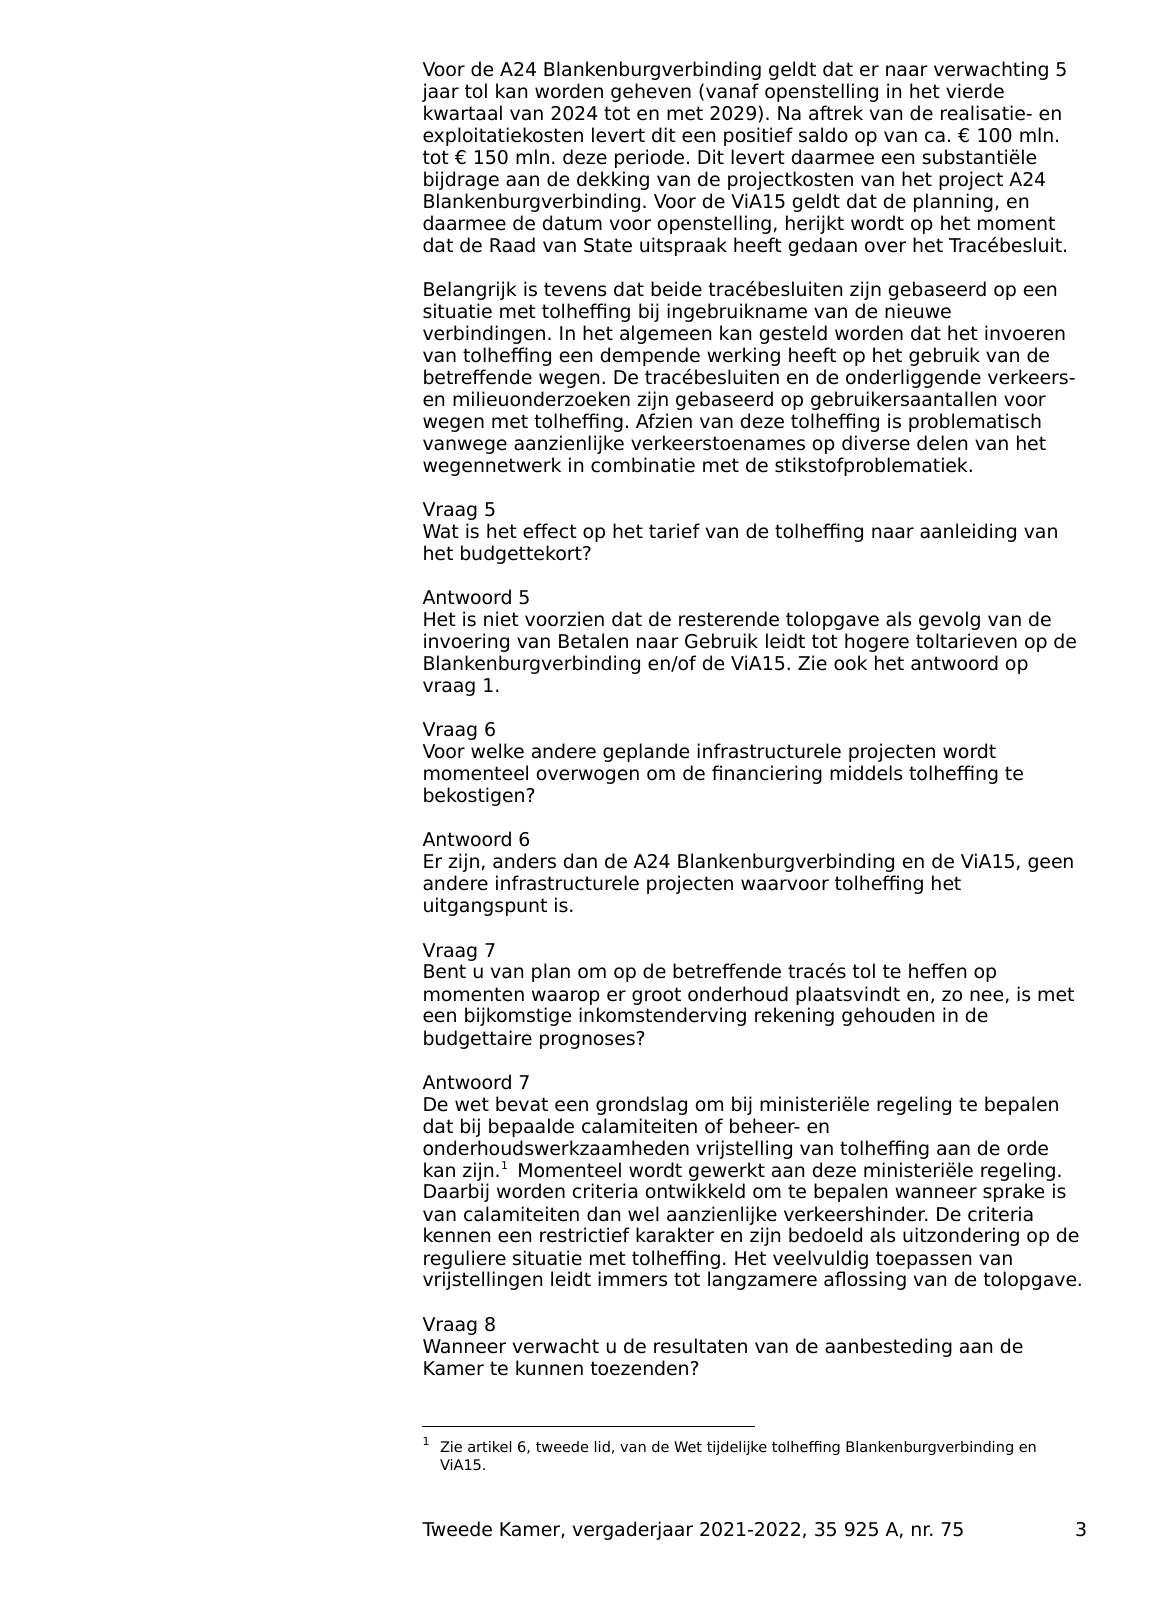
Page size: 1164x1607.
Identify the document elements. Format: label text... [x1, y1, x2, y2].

text Wanneer verwacht u de resultaten van de aanbesteding aan de Kamer te kunnen toezenden? [422, 1336, 1087, 1379]
text De wet bevat een grondslag om bij ministeriële regeling te bepalen dat bij bepaalde calamiteiten of beheer- en onderhoudswerkzaamheden vrijstelling van tolheffing aan de orde kan zijn. Momenteel wordt gewerkt aan deze ministeriële regeling. Daarbij worden criteria ontwikkeld om te bepalen wanneer sprake is van calamiteiten dan wel aanzienlijke verkeershinder. De criteria kennen een restrictief karakter en zijn bedoeld als uitzondering op de reguliere situatie met tolheffing. Het veelvuldig toepassen van vrijstellingen leidt immers tot langzamere aflossing van de tolopgave. [422, 1093, 1087, 1291]
text Er zijn, anders dan de A24 Blankenburgverbinding en de ViA15, geen andere infrastructurele projecten waarvoor tolheffing het uitgangspunt is. [422, 851, 1087, 917]
text Voor welke andere geplande infrastructurele projecten wordt momenteel overwogen om de financiering middels tolheffing te bekostigen? [422, 741, 1087, 807]
text Antwoord 7 [422, 1072, 1087, 1093]
text Wat is het effect op het tarief van de tolheffing naar aanleiding van het budgettekort? [422, 521, 1087, 565]
text Vraag 8 [422, 1313, 1087, 1336]
text Antwoord 5 [422, 587, 1087, 609]
text Het is niet voorzien dat de resterende tolopgave als gevolg van de invoering van Betalen naar Gebruik leidt tot hogere toltarieven op de Blankenburgverbinding en/of de ViA15. Zie ook het antwoord op vraag 1. [422, 609, 1087, 697]
text Belangrijk is tevens dat beide tracébesluiten zijn gebaseerd op een situatie met tolheffing bij ingebruikname van de nieuwe verbindingen. In het algemeen kan gesteld worden dat het invoeren van tolheffing een dempende werking heeft op het gebruik van de betreffende wegen. De tracébesluiten en de onderliggende verkeers- en milieuonderzoeken zijn gebaseerd op gebruikersaantallen voor wegen met tolheffing. Afzien van deze tolheffing is problematisch vanwege aanzienlijke verkeerstoenames op diverse delen van het wegennetwerk in combinatie met de stikstofproblematiek. [422, 279, 1087, 477]
text Vraag 5 [422, 499, 1087, 521]
text Voor de A24 Blankenburgverbinding geldt dat er naar verwachting 5 jaar tol kan worden geheven (vanaf openstelling in het vierde kwartaal van 2024 tot en met 2029). Na aftrek van de realisatie- en exploitatiekosten levert dit een positief saldo op van ca. € 100 mln. tot € 150 mln. deze periode. Dit levert daarmee een substantiële bijdrage aan de dekking van de projectkosten van het project A24 Blankenburgverbinding. Voor de ViA15 geldt dat de planning, en daarmee de datum voor openstelling, herijkt wordt op het moment dat de Raad van State uitspraak heeft gedaan over het Tracébesluit. [422, 59, 1087, 257]
text Zie artikel 6, tweede lid, van de Wet tijdelijke tolheffing Blankenburgverbinding en ViA15. [422, 1435, 1087, 1474]
text Bent u van plan om op de betreffende tracés tol te heffen op momenten waarop er groot onderhoud plaatsvindt en, zo nee, is met een bijkomstige inkomstenderving rekening gehouden in de budgettaire prognoses? [422, 961, 1087, 1049]
text Vraag 7 [422, 939, 1087, 961]
text Vraag 6 [422, 719, 1087, 741]
text Antwoord 6 [422, 829, 1087, 851]
